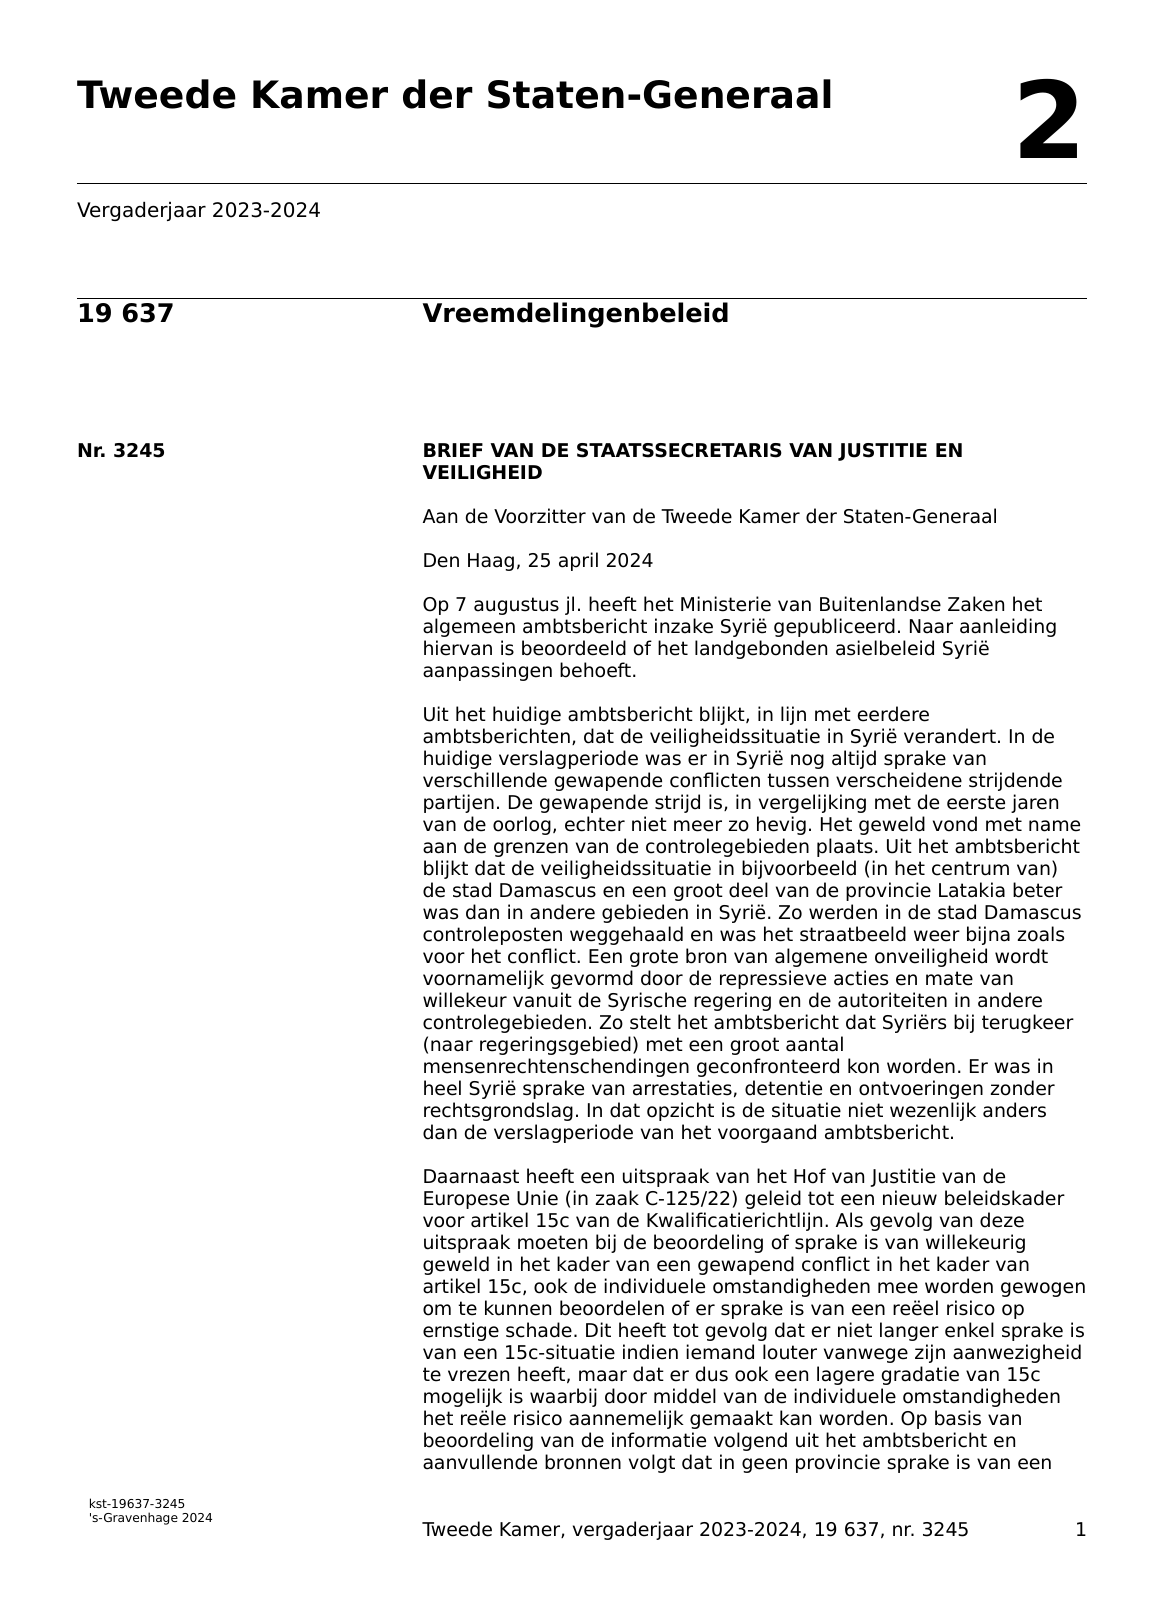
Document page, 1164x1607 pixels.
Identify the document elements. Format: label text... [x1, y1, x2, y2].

text Uit het huidige ambtsbericht blijkt, in lijn met eerdere ambtsberichten, dat de veiligheidssituatie in Syrië verandert. In de huidige verslagperiode was er in Syrië nog altijd sprake van verschillende gewapende conflicten tussen verscheidene strijdende partijen. De gewapende strijd is, in vergelijking met de eerste jaren van de oorlog, echter niet meer zo hevig. Het geweld vond met name aan de grenzen van de controlegebieden plaats. Uit het ambtsbericht blijkt dat de veiligheidssituatie in bijvoorbeeld (in het centrum van) de stad Damascus en een groot deel van de provincie Latakia beter was dan in andere gebieden in Syrië. Zo werden in de stad Damascus controleposten weggehaald en was het straatbeeld weer bijna zoals voor het conflict. Een grote bron van algemene onveiligheid wordt voornamelijk gevormd door de repressieve acties en mate van willekeur vanuit de Syrische regering en de autoriteiten in andere controlegebieden. Zo stelt het ambtsbericht dat Syriërs bij terugkeer (naar regeringsgebied) met een groot aantal mensenrechtenschendingen geconfronteerd kon worden. Er was in heel Syrië sprake van arrestaties, detentie en ontvoeringen zonder rechtsgrondslag. In dat opzicht is de situatie niet wezenlijk anders dan de verslagperiode van het voorgaand ambtsbericht. [422, 704, 1087, 1144]
text Daarnaast heeft een uitspraak van het Hof van Justitie van de Europese Unie (in zaak C-125/22) geleid tot een nieuw beleidskader voor artikel 15c van de Kwalificatierichtlijn. Als gevolg van deze uitspraak moeten bij de beoordeling of sprake is van willekeurig geweld in het kader van een gewapend conflict in het kader van artikel 15c, ook de individuele omstandigheden mee worden gewogen om te kunnen beoordelen of er sprake is van een reëel risico op ernstige schade. Dit heeft tot gevolg dat er niet langer enkel sprake is van een 15c-situatie indien iemand louter vanwege zijn aanwezigheid te vrezen heeft, maar dat er dus ook een lagere gradatie van 15c mogelijk is waarbij door middel van de individuele omstandigheden het reële risico aannemelijk gemaakt kan worden. Op basis van beoordeling van de informatie volgend uit het ambtsbericht en aanvullende bronnen volgt dat in geen provincie sprake is van een [422, 1166, 1087, 1474]
subtitle Nr. 3245 BRIEF VAN DE STAATSSECRETARIS VAN JUSTITIE EN VEILIGHEID [77, 440, 1087, 484]
table_cell Vergaderjaar 2023-2024 [77, 184, 1087, 298]
text 's-Gravenhage 2024 [88, 1511, 323, 1525]
text kst-19637-3245 [88, 1497, 323, 1511]
text Den Haag, 25 april 2024 [422, 550, 1087, 572]
table_header 2 [886, 59, 1087, 183]
subtitle 19 637 Vreemdelingenbeleid [77, 299, 1087, 329]
table_header Tweede Kamer der Staten-Generaal [77, 59, 886, 183]
text Op 7 augustus jl. heeft het Ministerie van Buitenlandse Zaken het algemeen ambtsbericht inzake Syrië gepubliceerd. Naar aanleiding hiervan is beoordeeld of het landgebonden asielbeleid Syrië aanpassingen behoeft. [422, 594, 1087, 682]
text Aan de Voorzitter van de Tweede Kamer der Staten-Generaal [422, 506, 1087, 528]
